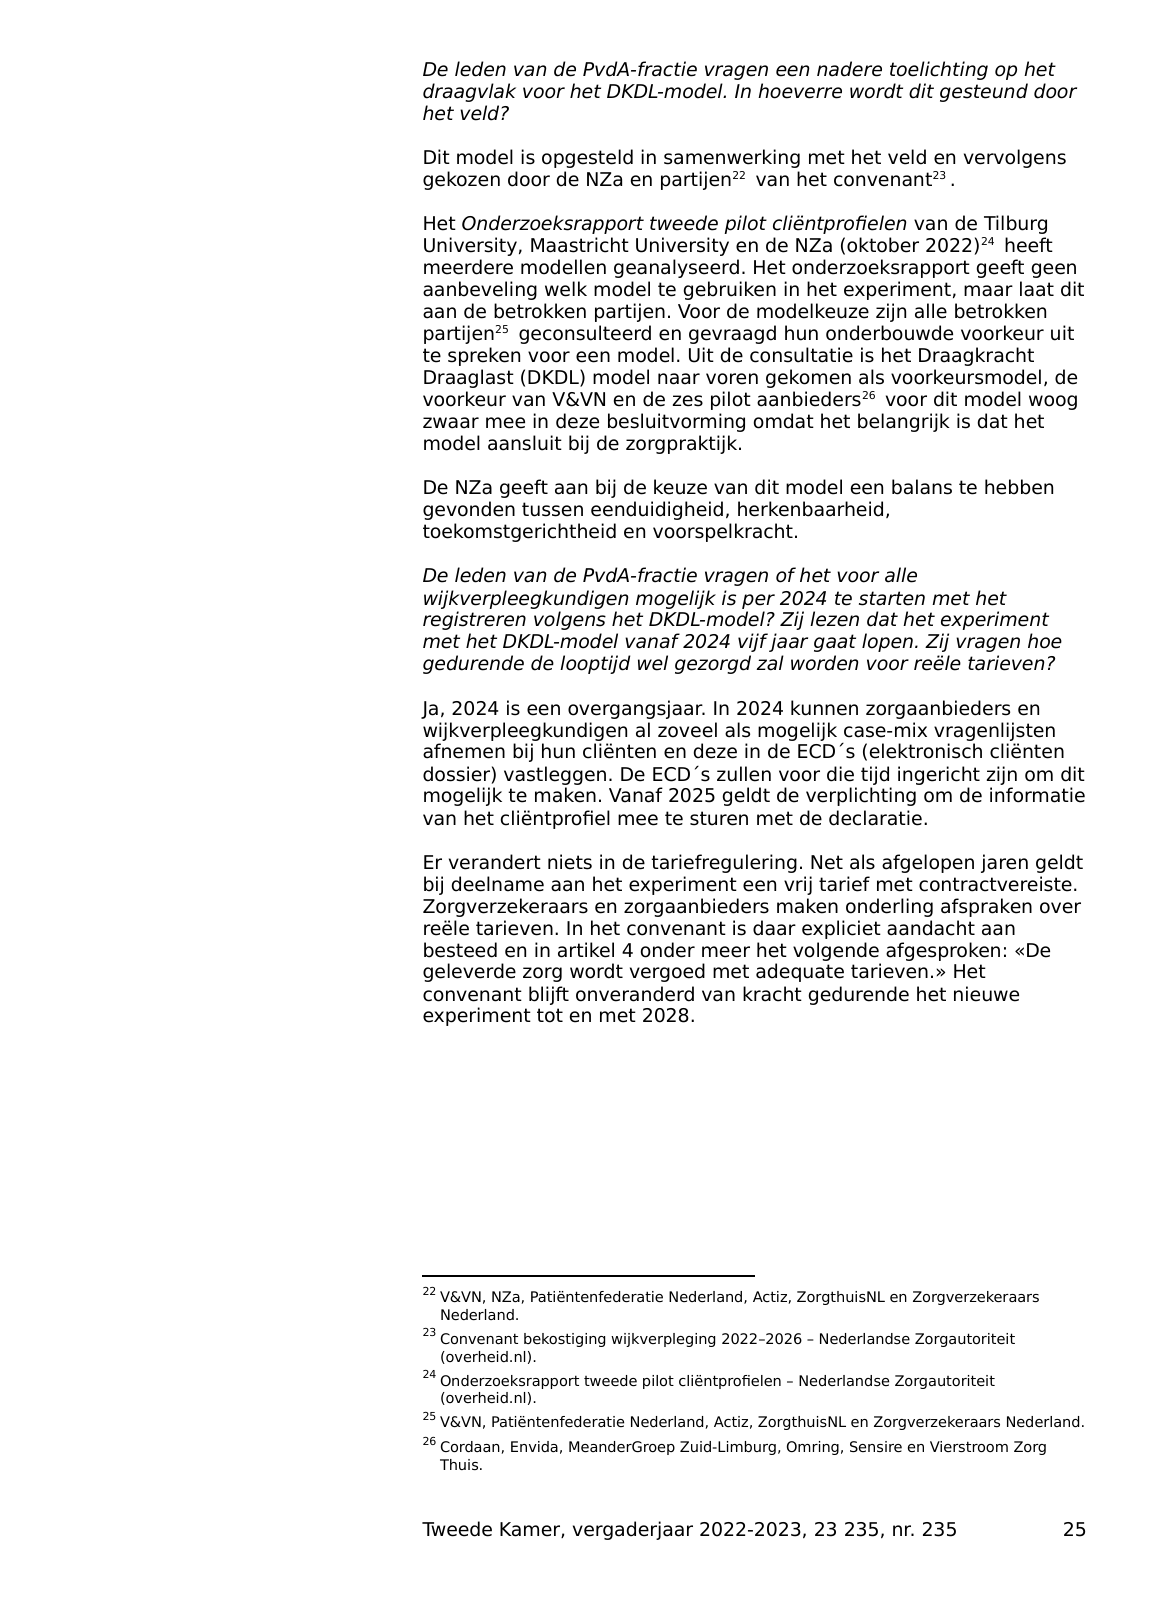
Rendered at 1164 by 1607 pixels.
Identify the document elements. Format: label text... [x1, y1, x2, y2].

text Cordaan, Envida, MeanderGroep Zuid-Limburg, Omring, Sensire en Vierstroom Zorg Thuis. [422, 1435, 1087, 1474]
subtitle De leden van de PvdA-fractie vragen een nadere toelichting op het draagvlak voor het DKDL-model. In hoeverre wordt dit gesteund door het veld? [422, 59, 1087, 125]
text Dit model is opgesteld in samenwerking met het veld en vervolgens gekozen door de NZa en partijen van het convenant. [422, 147, 1087, 191]
text Het Onderzoeksrapport tweede pilot cliëntprofielen van de Tilburg University, Maastricht University en de NZa (oktober 2022) heeft meerdere modellen geanalyseerd. Het onderzoeksrapport geeft geen aanbeveling welk model te gebruiken in het experiment, maar laat dit aan de betrokken partijen. Voor de modelkeuze zijn alle betrokken partijen geconsulteerd en gevraagd hun onderbouwde voorkeur uit te spreken voor een model. Uit de consultatie is het Draagkracht Draaglast (DKDL) model naar voren gekomen als voorkeursmodel, de voorkeur van V&VN en de zes pilot aanbieders voor dit model woog zwaar mee in deze besluitvorming omdat het belangrijk is dat het model aansluit bij de zorgpraktijk. [422, 213, 1087, 455]
text Er verandert niets in de tariefregulering. Net als afgelopen jaren geldt bij deelname aan het experiment een vrij tarief met contractvereiste. Zorgverzekeraars en zorgaanbieders maken onderling afspraken over reële tarieven. In het convenant is daar expliciet aandacht aan besteed en in artikel 4 onder meer het volgende afgesproken: «De geleverde zorg wordt vergoed met adequate tarieven.» Het convenant blijft onveranderd van kracht gedurende het nieuwe experiment tot en met 2028. [422, 852, 1087, 1027]
subtitle De leden van de PvdA-fractie vragen of het voor alle wijkverpleegkundigen mogelijk is per 2024 te starten met het registreren volgens het DKDL-model? Zij lezen dat het experiment met het DKDL-model vanaf 2024 vijf jaar gaat lopen. Zij vragen hoe gedurende de looptijd wel gezorgd zal worden voor reële tarieven? [422, 565, 1087, 675]
text Ja, 2024 is een overgangsjaar. In 2024 kunnen zorgaanbieders en wijkverpleegkundigen al zoveel als mogelijk case-mix vragenlijsten afnemen bij hun cliënten en deze in de ECD´s (elektronisch cliënten dossier) vastleggen. De ECD´s zullen voor die tijd ingericht zijn om dit mogelijk te maken. Vanaf 2025 geldt de verplichting om de informatie van het cliëntprofiel mee te sturen met de declaratie. [422, 697, 1087, 829]
text Onderzoeksrapport tweede pilot cliëntprofielen – Nederlandse Zorgautoriteit (overheid.nl). [422, 1368, 1087, 1407]
text De NZa geeft aan bij de keuze van dit model een balans te hebben gevonden tussen eenduidigheid, herkenbaarheid, toekomstgerichtheid en voorspelkracht. [422, 477, 1087, 543]
text V&VN, NZa, Patiëntenfederatie Nederland, Actiz, ZorgthuisNL en Zorgverzekeraars Nederland. [422, 1285, 1087, 1324]
text V&VN, Patiëntenfederatie Nederland, Actiz, ZorgthuisNL en Zorgverzekeraars Nederland. [422, 1410, 1087, 1432]
text Convenant bekostiging wijkverpleging 2022–2026 – Nederlandse Zorgautoriteit (overheid.nl). [422, 1327, 1087, 1366]
